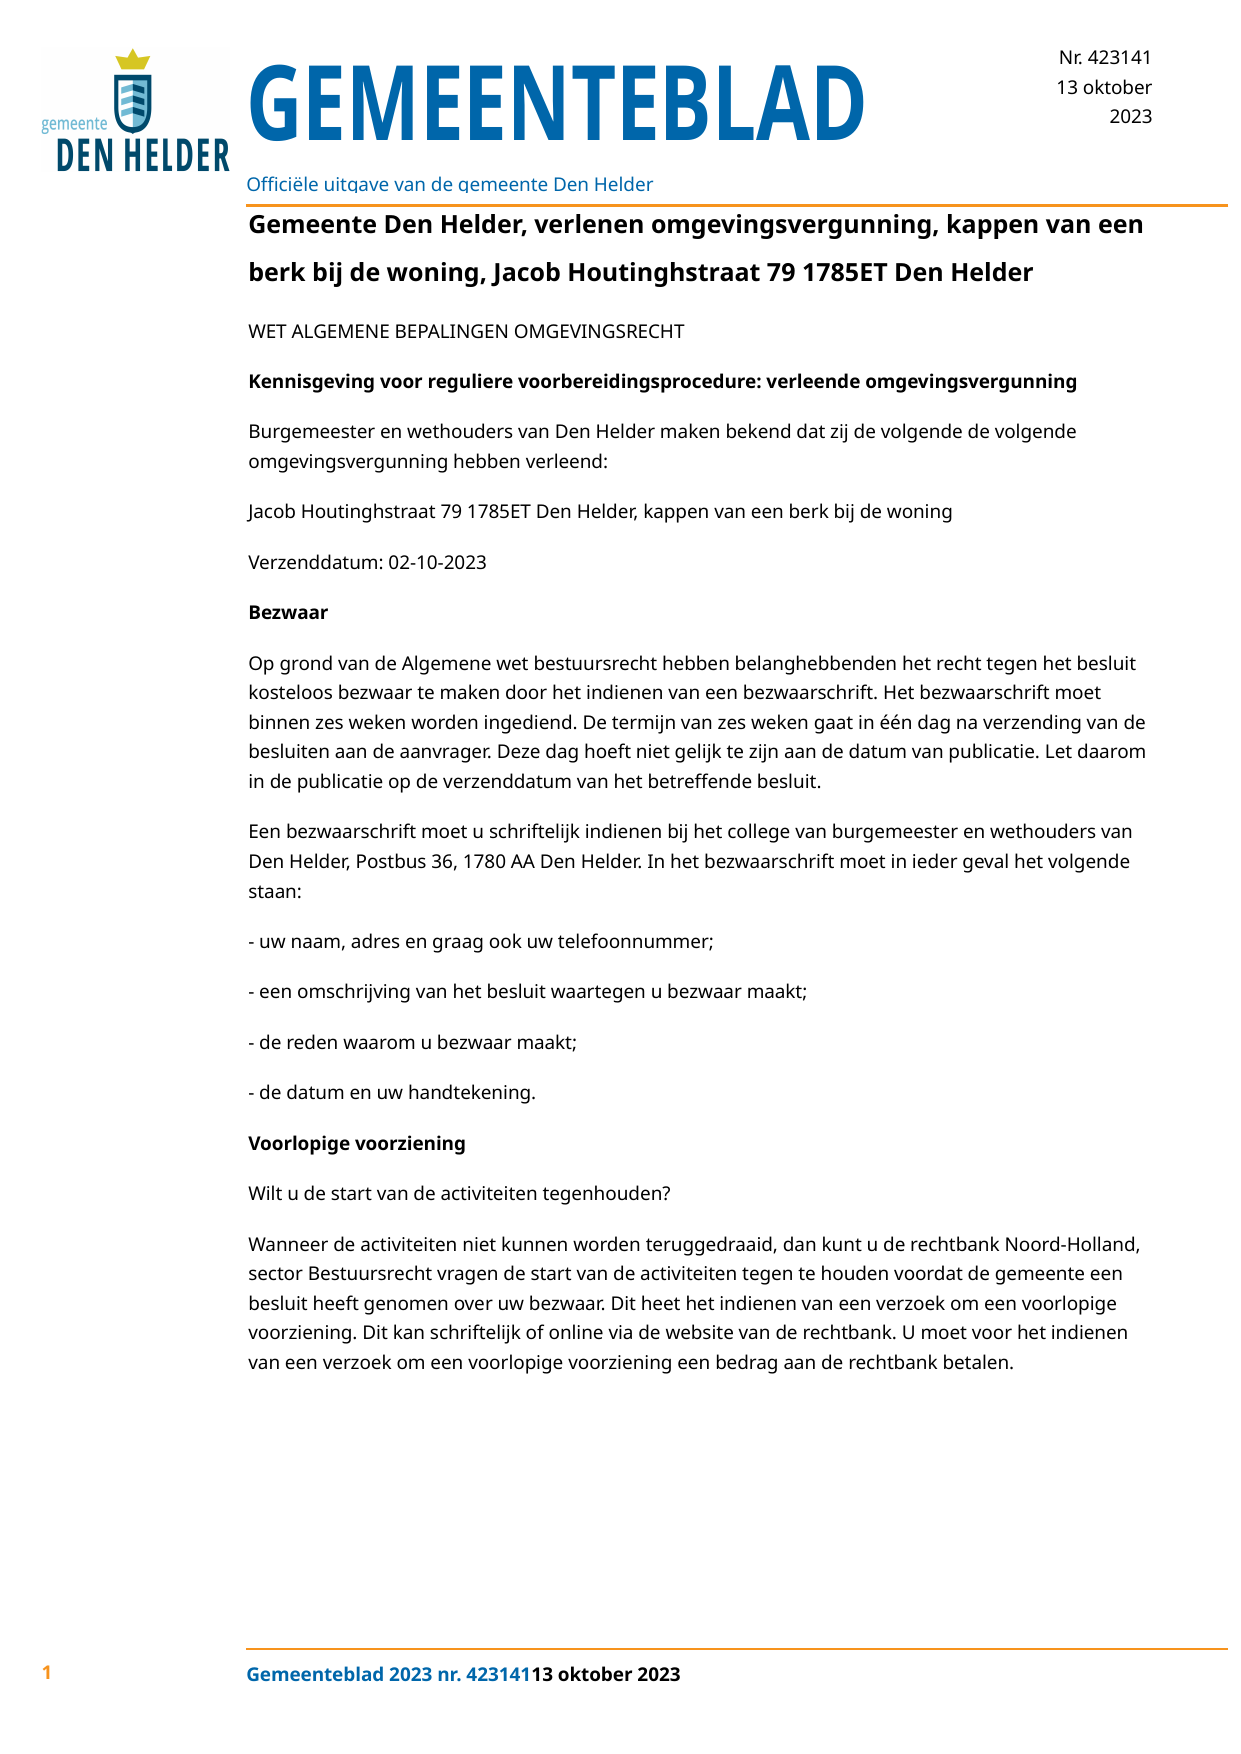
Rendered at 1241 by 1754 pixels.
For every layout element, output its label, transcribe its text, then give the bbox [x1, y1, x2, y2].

picture [63, 144, 68, 165]
picture [41, 47, 231, 172]
picture [100, 154, 106, 172]
text Kennisgeving voor reguliere voorbereidingsprocedure: verleende omgevingsvergunning [248, 368, 1152, 394]
text Gemeente Den Helder, verlenen omgevingsvergunning, kappen van een berk bij de woning, Jacob Houtinghstraat 79 1785ET Den Helder [248, 207, 1152, 288]
text - de reden waarom u bezwaar maakt; [248, 1029, 1152, 1055]
text Voorlopige voorziening [248, 1130, 1152, 1156]
text Wanneer de activiteiten niet kunnen worden teruggedraaid, dan kunt u de rechtbank Noord-Holland, sector Bestuursrecht vragen de start van de activiteiten tegen te houden voordat de gemeente een besluit heeft genomen over uw bezwaar. Dit heet het indienen van een verzoek om een voorlopige voorziening. Dit kan schriftelijk of online via de website van de rechtbank. U moet voor het indienen van een verzoek om een voorlopige voorziening een bedrag aan de rechtbank betalen. [248, 1231, 1152, 1375]
text WET ALGEMENE BEPALINGEN OMGEVINGSRECHT [248, 318, 1152, 344]
text Verzenddatum: 02-10-2023 [248, 549, 1152, 575]
text - de datum en uw handtekening. [248, 1079, 1152, 1105]
picture [182, 144, 187, 165]
text Jacob Houtinghstraat 79 1785ET Den Helder, kappen van een berk bij de woning [248, 499, 1152, 524]
text Wilt u de start van de activiteiten tegenhouden? [248, 1180, 1152, 1206]
picture [220, 160, 224, 172]
text Op grond van de Algemene wet bestuursrecht hebben belanghebbenden het recht tegen het besluit kosteloos bezwaar te maken door het indienen van een bezwaarschrift. Het bezwaarschrift moet binnen zes weken worden ingediend. De termijn van zes weken gaat in één dag na verzending van de besluiten aan de aanvrager. Deze dag hoeft niet gelijk te zijn aan de datum van publicatie. Let daarom in de publicatie op de verzenddatum van het betreffende besluit. [248, 650, 1152, 794]
text Burgemeester en wethouders van Den Helder maken bekend dat zij de volgende de volgende omgevingsvergunning hebben verleend: [248, 419, 1152, 474]
text - een omschrijving van het besluit waartegen u bezwaar maakt; [248, 979, 1152, 1004]
text Bezwaar [248, 599, 1152, 625]
text - uw naam, adres en graag ook uw telefoonnummer; [248, 928, 1152, 954]
text Een bezwaarschrift moet u schriftelijk indienen bij het college van burgemeester en wethouders van Den Helder, Postbus 36, 1780 AA Den Helder. In het bezwaarschrift moet in ieder geval het volgende staan: [248, 819, 1152, 904]
picture [130, 157, 135, 172]
